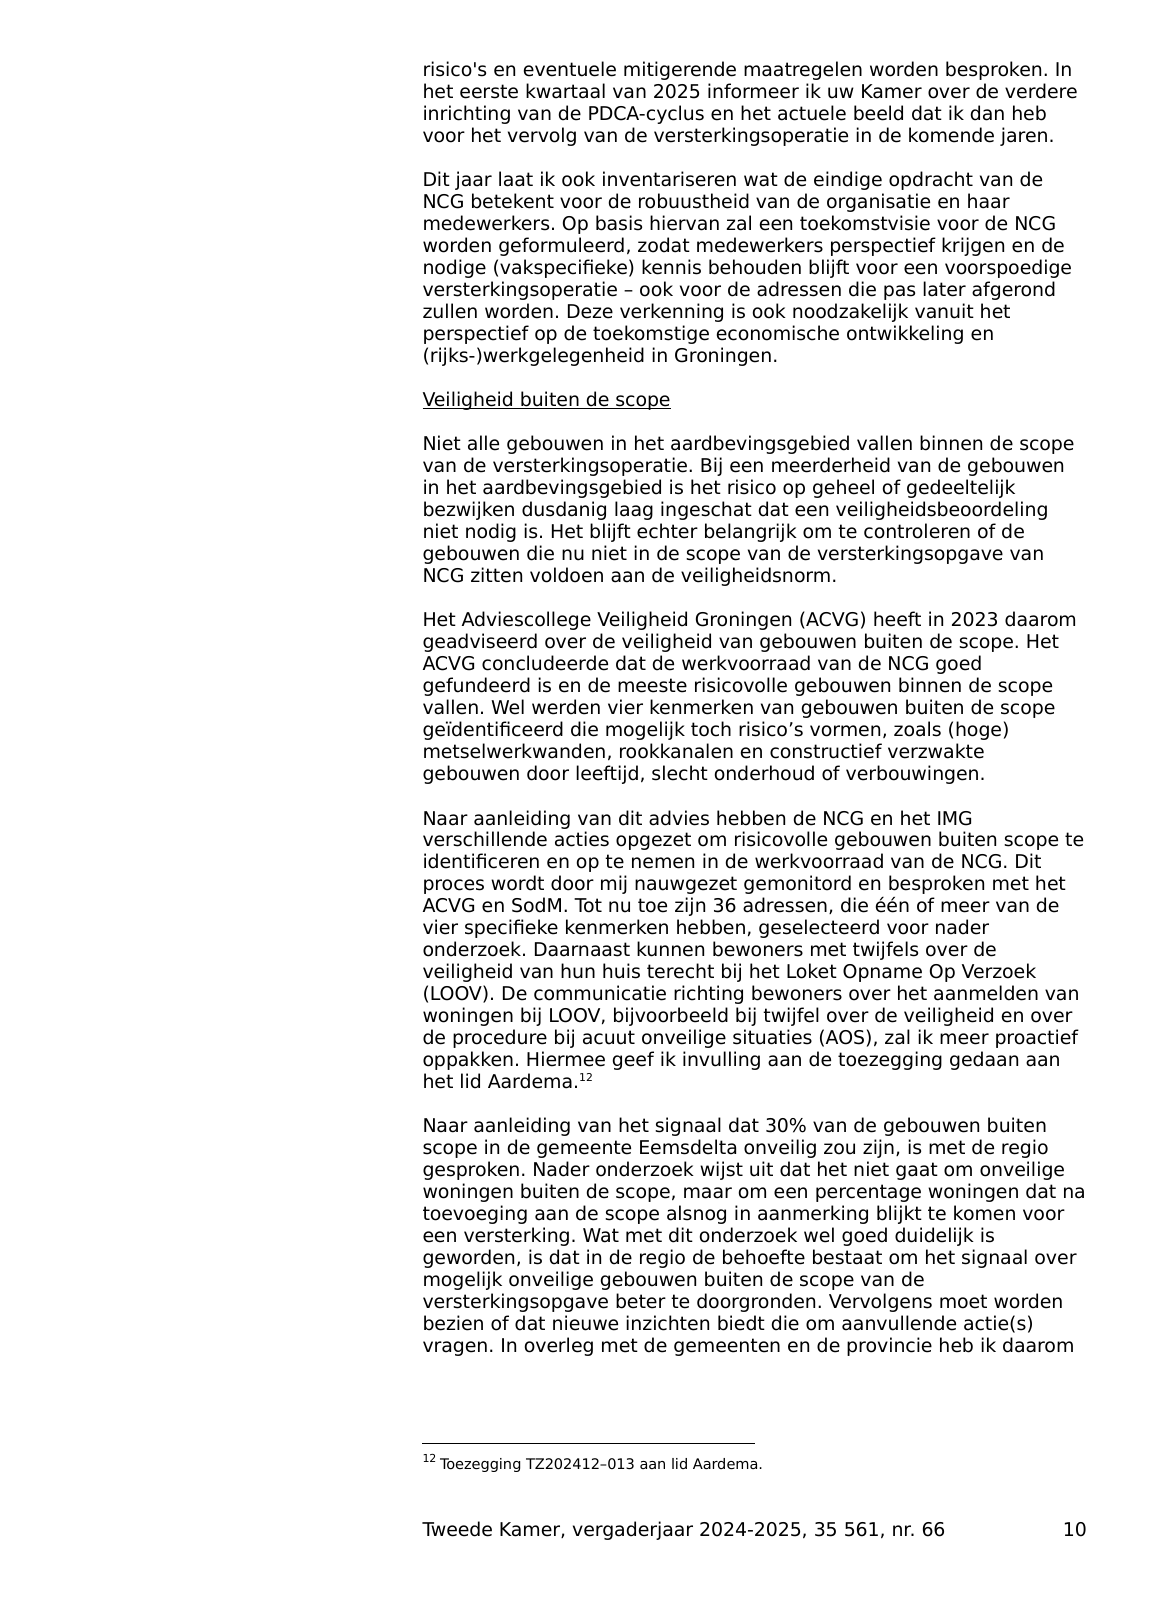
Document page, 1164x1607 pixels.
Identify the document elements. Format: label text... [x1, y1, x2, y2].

text Naar aanleiding van het signaal dat 30% van de gebouwen buiten scope in de gemeente Eemsdelta onveilig zou zijn, is met de regio gesproken. Nader onderzoek wijst uit dat het niet gaat om onveilige woningen buiten de scope, maar om een percentage woningen dat na toevoeging aan de scope alsnog in aanmerking blijkt te komen voor een versterking. Wat met dit onderzoek wel goed duidelijk is geworden, is dat in de regio de behoefte bestaat om het signaal over mogelijk onveilige gebouwen buiten de scope van de versterkingsopgave beter te doorgronden. Vervolgens moet worden bezien of dat nieuwe inzichten biedt die om aanvullende actie(s) vragen. In overleg met de gemeenten en de provincie heb ik daarom [422, 1115, 1087, 1357]
text Toezegging TZ202412–013 aan lid Aardema. [422, 1452, 1087, 1474]
text Naar aanleiding van dit advies hebben de NCG en het IMG verschillende acties opgezet om risicovolle gebouwen buiten scope te identificeren en op te nemen in de werkvoorraad van de NCG. Dit proces wordt door mij nauwgezet gemonitord en besproken met het ACVG en SodM. Tot nu toe zijn 36 adressen, die één of meer van de vier specifieke kenmerken hebben, geselecteerd voor nader onderzoek. Daarnaast kunnen bewoners met twijfels over de veiligheid van hun huis terecht bij het Loket Opname Op Verzoek (LOOV). De communicatie richting bewoners over het aanmelden van woningen bij LOOV, bijvoorbeeld bij twijfel over de veiligheid en over de procedure bij acuut onveilige situaties (AOS), zal ik meer proactief oppakken. Hiermee geef ik invulling aan de toezegging gedaan aan het lid Aardema. [422, 807, 1087, 1093]
text Niet alle gebouwen in het aardbevingsgebied vallen binnen de scope van de versterkingsoperatie. Bij een meerderheid van de gebouwen in het aardbevingsgebied is het risico op geheel of gedeeltelijk bezwijken dusdanig laag ingeschat dat een veiligheidsbeoordeling niet nodig is. Het blijft echter belangrijk om te controleren of de gebouwen die nu niet in de scope van de versterkingsopgave van NCG zitten voldoen aan de veiligheidsnorm. [422, 433, 1087, 587]
subtitle Veiligheid buiten de scope [422, 389, 1087, 411]
text risico's en eventuele mitigerende maatregelen worden besproken. In het eerste kwartaal van 2025 informeer ik uw Kamer over de verdere inrichting van de PDCA-cyclus en het actuele beeld dat ik dan heb voor het vervolg van de versterkingsoperatie in de komende jaren. [422, 59, 1087, 147]
text Dit jaar laat ik ook inventariseren wat de eindige opdracht van de NCG betekent voor de robuustheid van de organisatie en haar medewerkers. Op basis hiervan zal een toekomstvisie voor de NCG worden geformuleerd, zodat medewerkers perspectief krijgen en de nodige (vakspecifieke) kennis behouden blijft voor een voorspoedige versterkingsoperatie – ook voor de adressen die pas later afgerond zullen worden. Deze verkenning is ook noodzakelijk vanuit het perspectief op de toekomstige economische ontwikkeling en (rijks-)werkgelegenheid in Groningen. [422, 169, 1087, 367]
text Het Adviescollege Veiligheid Groningen (ACVG) heeft in 2023 daarom geadviseerd over de veiligheid van gebouwen buiten de scope. Het ACVG concludeerde dat de werkvoorraad van de NCG goed gefundeerd is en de meeste risicovolle gebouwen binnen de scope vallen. Wel werden vier kenmerken van gebouwen buiten de scope geïdentificeerd die mogelijk toch risico’s vormen, zoals (hoge) metselwerkwanden, rookkanalen en constructief verzwakte gebouwen door leeftijd, slecht onderhoud of verbouwingen. [422, 609, 1087, 785]
